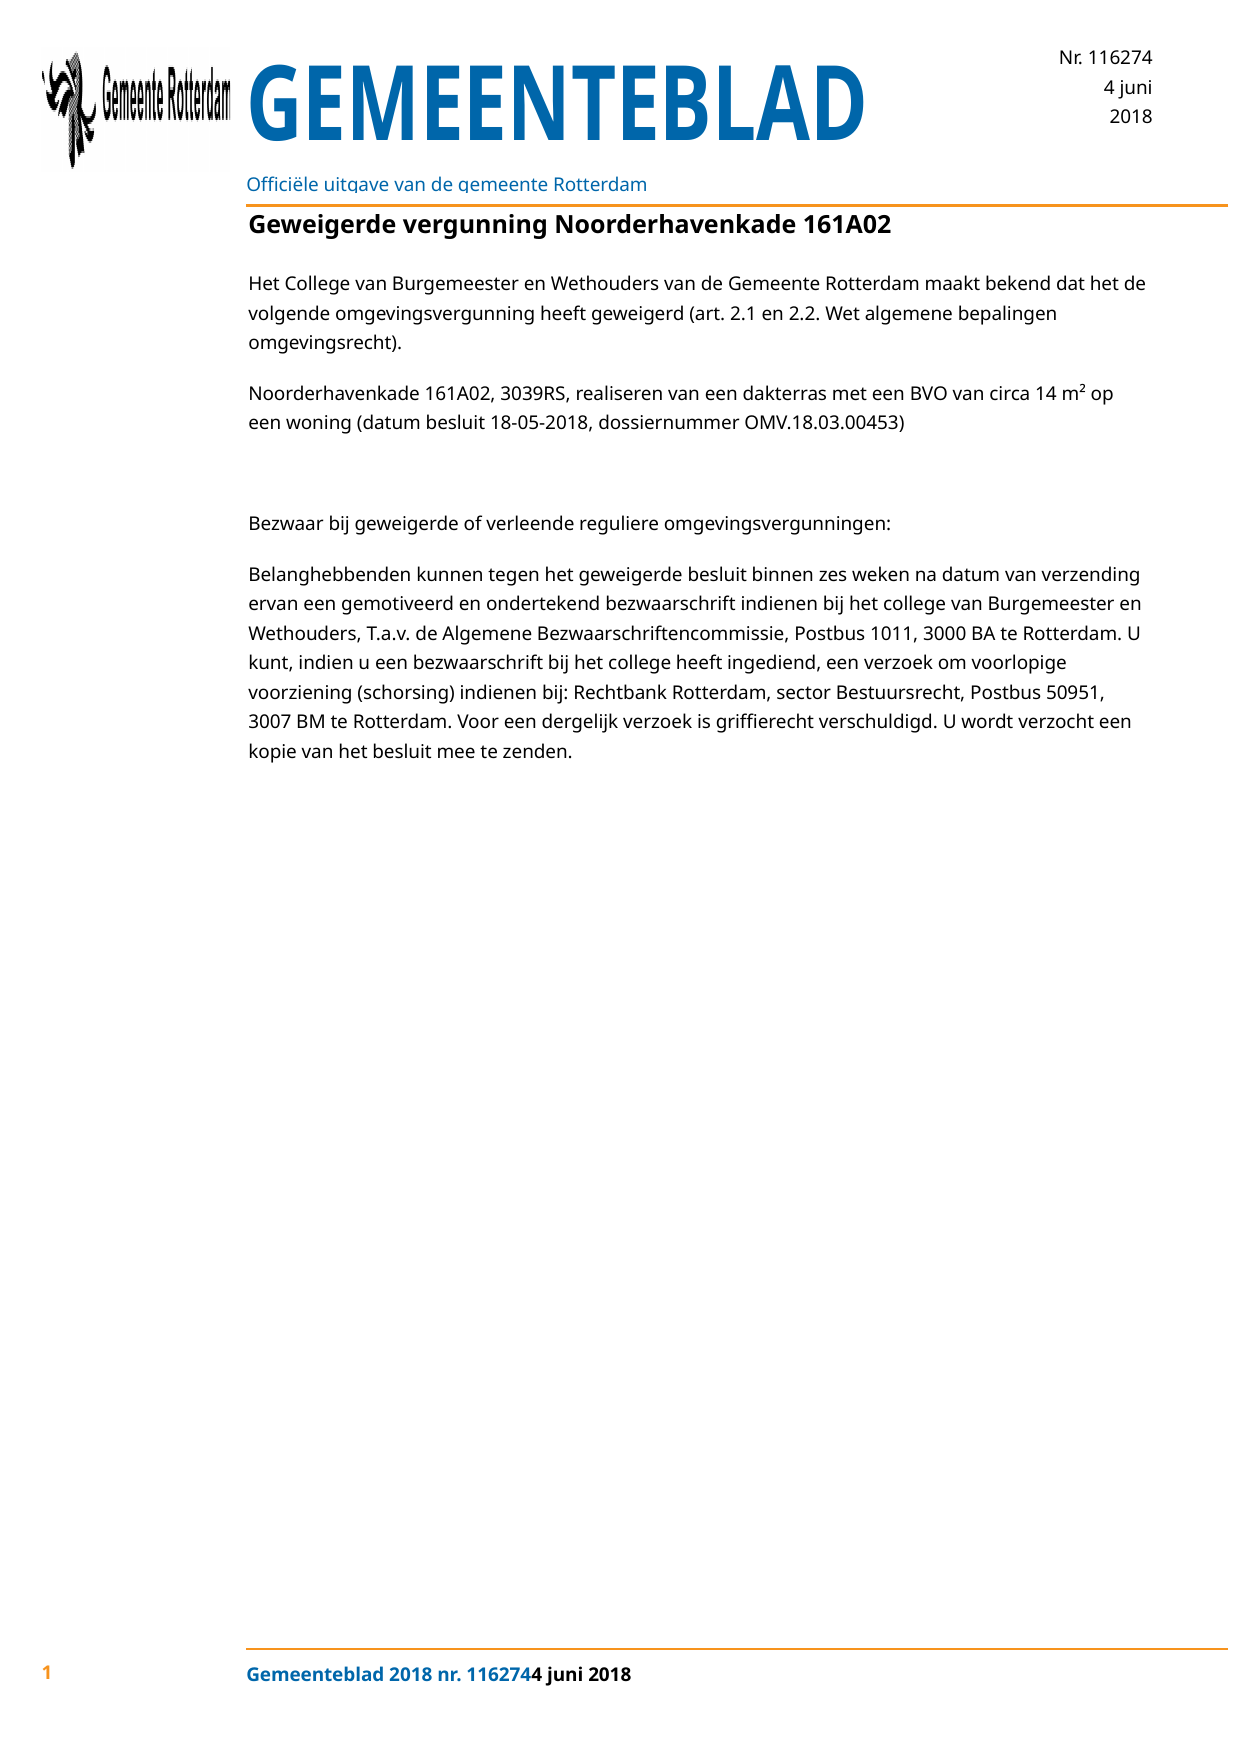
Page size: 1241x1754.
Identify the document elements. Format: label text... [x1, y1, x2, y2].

text Belanghebbenden kunnen tegen het geweigerde besluit binnen zes weken na datum van verzending ervan een gemotiveerd en ondertekend bezwaarschrift indienen bij het college van Burgemeester en Wethouders, T.a.v. de Algemene Bezwaarschriftencommissie, Postbus 1011, 3000 BA te Rotterdam. U kunt, indien u een bezwaarschrift bij het college heeft ingediend, een verzoek om voorlopige voorziening (schorsing) indienen bij: Rechtbank Rotterdam, sector Bestuursrecht, Postbus 50951, 3007 BM te Rotterdam. Voor een dergelijk verzoek is griffierecht verschuldigd. U wordt verzocht een kopie van het besluit mee te zenden. [248, 561, 1152, 764]
text Geweigerde vergunning Noorderhavenkade 161A02 [248, 207, 1152, 241]
text Noorderhavenkade 161A02, 3039RS, realiseren van een dakterras met een BVO van circa 14 m² op een woning (datum besluit 18-05-2018, dossiernummer OMV.18.03.00453) [248, 380, 1152, 435]
picture [41, 47, 231, 172]
text Bezwaar bij geweigerde of verleende reguliere omgevingsvergunningen: [248, 510, 1152, 536]
text Het College van Burgemeester en Wethouders van de Gemeente Rotterdam maakt bekend dat het de volgende omgevingsvergunning heeft geweigerd (art. 2.1 en 2.2. Wet algemene bepalingen omgevingsrecht). [248, 270, 1152, 355]
